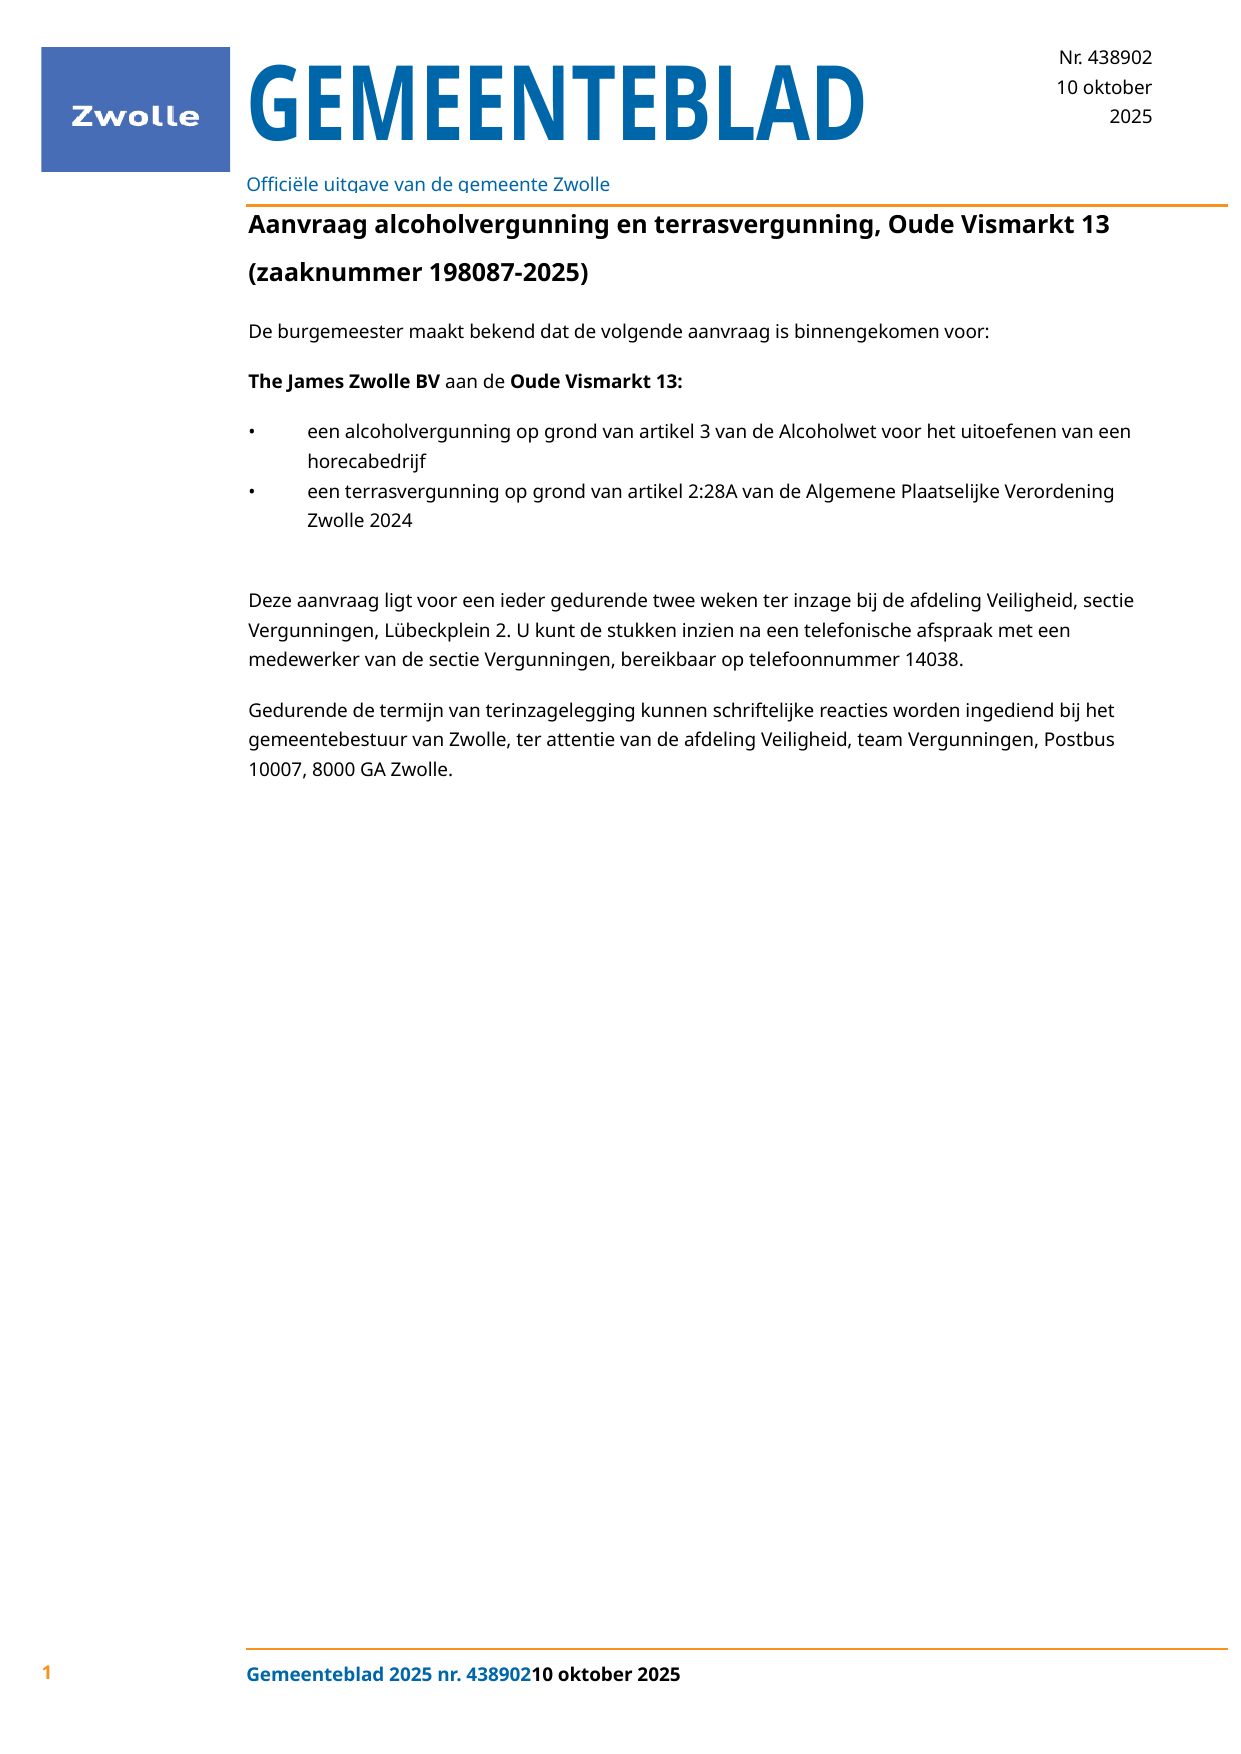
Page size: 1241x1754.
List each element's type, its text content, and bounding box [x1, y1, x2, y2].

list een terrasvergunning op grond van artikel 2:28A van de Algemene Plaatselijke Verordening Zwolle 2024 [248, 478, 1152, 533]
text The James Zwolle BV aan de Oude Vismarkt 13: [248, 368, 1152, 394]
text De burgemeester maakt bekend dat de volgende aanvraag is binnengekomen voor: [248, 318, 1152, 344]
text Gedurende de termijn van terinzagelegging kunnen schriftelijke reacties worden ingediend bij het gemeentebestuur van Zwolle, ter attentie van de afdeling Veiligheid, team Vergunningen, Postbus 10007, 8000 GA Zwolle. [248, 697, 1152, 782]
text Deze aanvraag ligt voor een ieder gedurende twee weken ter inzage bij de afdeling Veiligheid, sectie Vergunningen, Lübeckplein 2. U kunt de stukken inzien na een telefonische afspraak met een medewerker van de sectie Vergunningen, bereikbaar op telefoonnummer 14038. [248, 587, 1152, 672]
text Aanvraag alcoholvergunning en terrasvergunning, Oude Vismarkt 13 (zaaknummer 198087-2025) [248, 207, 1152, 288]
list een alcoholvergunning op grond van artikel 3 van de Alcoholwet voor het uitoefenen van een horecabedrijf [248, 419, 1152, 474]
picture [41, 47, 231, 172]
